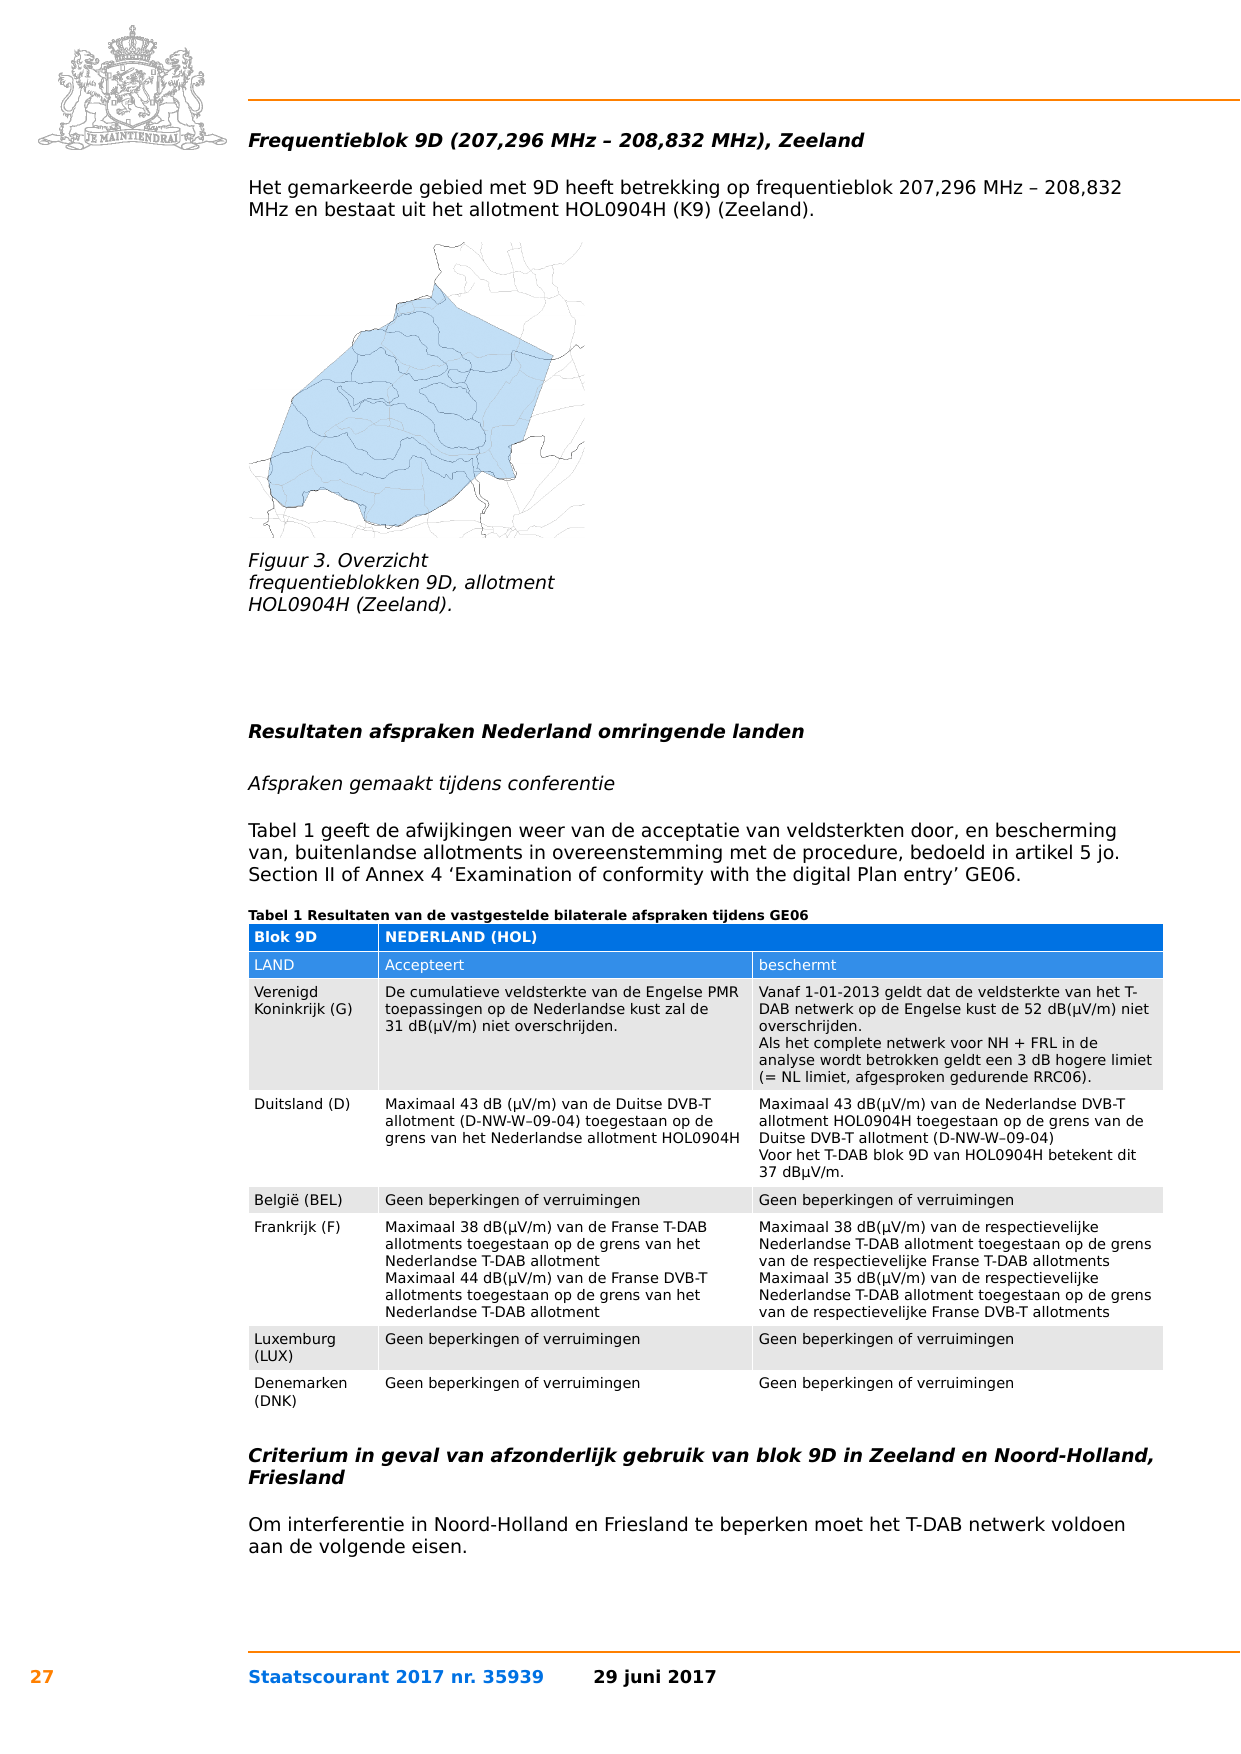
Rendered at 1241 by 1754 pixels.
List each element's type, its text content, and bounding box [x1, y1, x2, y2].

table_cell Luxemburg (LUX) [249, 1326, 378, 1370]
table_cell Denemarken (DNK) [249, 1371, 378, 1414]
subtitle Afspraken gemaakt tijdens conferentie [248, 773, 1163, 795]
table_cell Maximaal 43 dB (μV/m) van de Duitse DVB-T allotment (D-NW-W–09-04) toegestaan op de grens van het Nederlandse allotment HOL0904H [379, 1091, 752, 1186]
subtitle Frequentieblok 9D (207,296 MHz – 208,832 MHz), Zeeland [248, 130, 1163, 152]
table_cell Blok 9D [249, 924, 378, 951]
table_cell België (BEL) [249, 1187, 378, 1213]
text Om interferentie in Noord-Holland en Friesland te beperken moet het T-DAB netwerk voldoen aan de volgende eisen. [248, 1514, 1163, 1558]
table_cell Geen beperkingen of verruimingen [753, 1326, 1163, 1370]
table_cell Geen beperkingen of verruimingen [379, 1187, 752, 1213]
picture [248, 242, 585, 538]
table_cell NEDERLAND (HOL) [379, 924, 1163, 951]
table_cell Verenigd Koninkrijk (G) [249, 979, 378, 1090]
table_cell Accepteert [379, 952, 752, 978]
table_header Tabel 1 Resultaten van de vastgestelde bilaterale afspraken tijdens GE06 [248, 908, 1163, 923]
table_cell De cumulatieve veldsterkte van de Engelse PMR toepassingen op de Nederlandse kust zal de 31 dB(μV/m) niet overschrijden. [379, 979, 752, 1090]
text Tabel 1 geeft de afwijkingen weer van de acceptatie van veldsterkten door, en bescherming van, buitenlandse allotments in overeenstemming met de procedure, bedoeld in artikel 5 jo. Section II of Annex 4 ‘Examination of conformity with the digital Plan entry’ GE06. [248, 820, 1163, 886]
subtitle Resultaten afspraken Nederland omringende landen [248, 721, 1163, 743]
table_cell Maximaal 38 dB(μV/m) van de respectievelijke Nederlandse T-DAB allotment toegestaan op de grens van de respectievelijke Franse T-DAB allotments Maximaal 35 dB(μV/m) van de respectievelijke Nederlandse T-DAB allotment toegestaan op de grens van de respectievelijke Franse DVB-T allotments [753, 1214, 1163, 1325]
table_cell LAND [249, 952, 378, 978]
subtitle Criterium in geval van afzonderlijk gebruik van blok 9D in Zeeland en Noord-Holland, Friesland [248, 1445, 1163, 1489]
table_cell Frankrijk (F) [249, 1214, 378, 1325]
table_cell Geen beperkingen of verruimingen [379, 1371, 752, 1414]
picture [38, 25, 227, 150]
text Het gemarkeerde gebied met 9D heeft betrekking op frequentieblok 207,296 MHz – 208,832 MHz en bestaat uit het allotment HOL0904H (K9) (Zeeland). [248, 177, 1163, 221]
table_cell Maximaal 38 dB(μV/m) van de Franse T-DAB allotments toegestaan op de grens van het Nederlandse T-DAB allotment Maximaal 44 dB(μV/m) van de Franse DVB-T allotments toegestaan op de grens van het Nederlandse T-DAB allotment [379, 1214, 752, 1325]
table_cell Duitsland (D) [249, 1091, 378, 1186]
table_cell beschermt [753, 952, 1163, 978]
table_cell Vanaf 1-01-2013 geldt dat de veldsterkte van het T-DAB netwerk op de Engelse kust de 52 dB(μV/m) niet overschrijden. Als het complete netwerk voor NH + FRL in de analyse wordt betrokken geldt een 3 dB hogere limiet (= NL limiet, afgesproken gedurende RRC06). [753, 979, 1163, 1090]
table_cell Geen beperkingen of verruimingen [753, 1371, 1163, 1414]
table_cell Geen beperkingen of verruimingen [753, 1187, 1163, 1213]
table_cell Maximaal 43 dB(μV/m) van de Nederlandse DVB-T allotment HOL0904H toegestaan op de grens van de Duitse DVB-T allotment (D-NW-W–09-04) Voor het T-DAB blok 9D van HOL0904H betekent dit 37 dBµV/m. [753, 1091, 1163, 1186]
text Figuur 3. Overzicht frequentieblokken 9D, allotment HOL0904H (Zeeland). [248, 550, 584, 616]
table_cell Geen beperkingen of verruimingen [379, 1326, 752, 1370]
